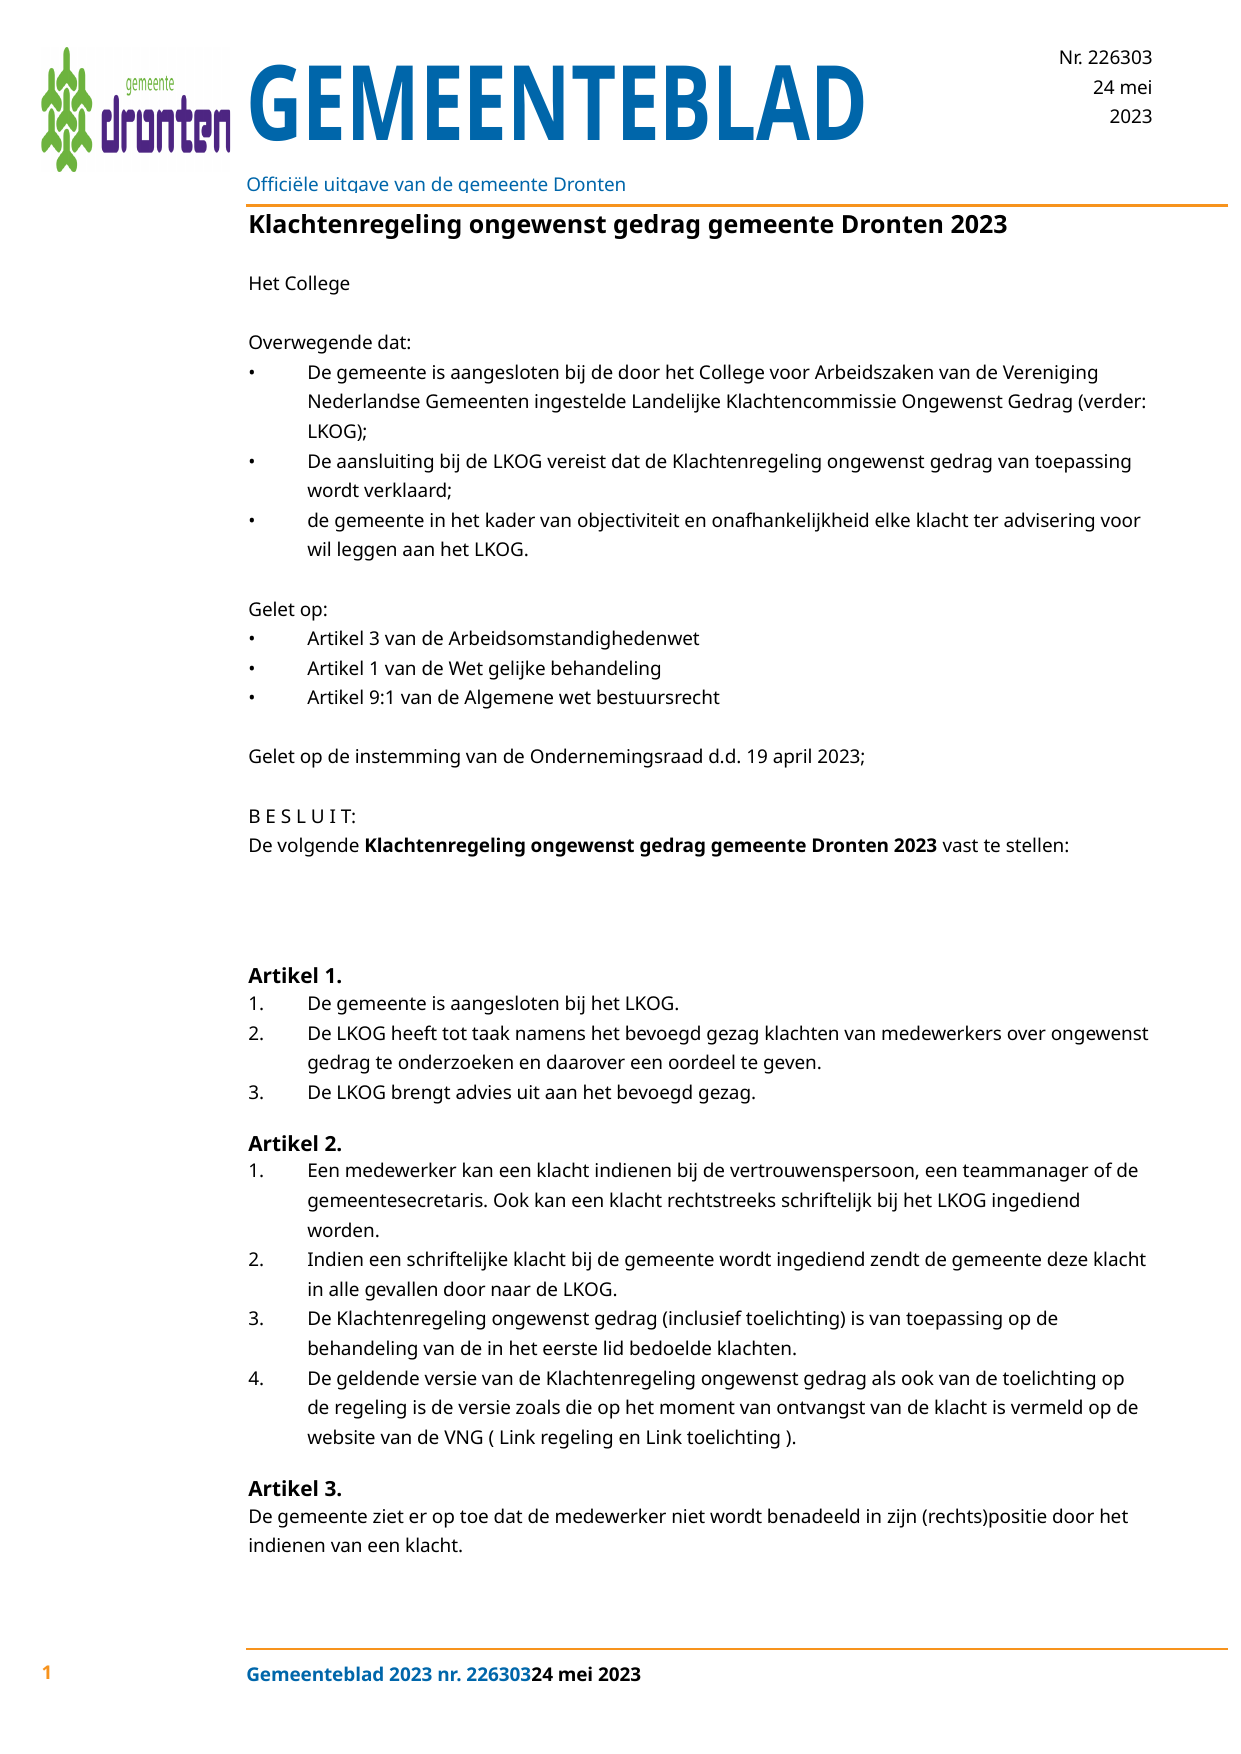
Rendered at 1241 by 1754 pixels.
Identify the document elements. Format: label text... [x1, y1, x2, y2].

list Een medewerker kan een klacht indienen bij de vertrouwenspersoon, een teammanager of de gemeentesecretaris. Ook kan een klacht rechtstreeks schriftelijk bij het LKOG ingediend worden. [248, 1158, 1152, 1243]
text Overwegende dat: [248, 329, 1152, 355]
list de gemeente in het kader van objectiviteit en onafhankelijkheid elke klacht ter advisering voor wil leggen aan het LKOG. [248, 507, 1152, 562]
list De gemeente is aangesloten bij de door het College voor Arbeidszaken van de Vereniging Nederlandse Gemeenten ingestelde Landelijke Klachtencommissie Ongewenst Gedrag (verder: LKOG); [248, 359, 1152, 444]
list Artikel 9:1 van de Algemene wet bestuursrecht [248, 684, 1152, 710]
text De gemeente ziet er op toe dat de medewerker niet wordt benadeeld in zijn (rechts)positie door het indienen van een klacht. [248, 1503, 1152, 1558]
list De gemeente is aangesloten bij het LKOG. [248, 990, 1152, 1016]
text Gelet op: [248, 596, 1152, 621]
list De LKOG heeft tot taak namens het bevoegd gezag klachten van medewerkers over ongewenst gedrag te onderzoeken en daarover een oordeel te geven. [248, 1020, 1152, 1075]
text Klachtenregeling ongewenst gedrag gemeente Dronten 2023 [248, 207, 1152, 241]
text B E S L U I T: [248, 803, 1152, 828]
list Artikel 1 van de Wet gelijke behandeling [248, 655, 1152, 681]
text Het College [248, 270, 1152, 296]
list De LKOG brengt advies uit aan het bevoegd gezag. [248, 1079, 1152, 1104]
list De aansluiting bij de LKOG vereist dat de Klachtenregeling ongewenst gedrag van toepassing wordt verklaard; [248, 448, 1152, 503]
text Gelet op de instemming van de Ondernemingsraad d.d. 19 april 2023; [248, 744, 1152, 769]
list De Klachtenregeling ongewenst gedrag (inclusief toelichting) is van toepassing op de behandeling van de in het eerste lid bedoelde klachten. [248, 1306, 1152, 1361]
text Artikel 3. [248, 1474, 1152, 1503]
text Artikel 1. [248, 962, 1152, 990]
list Artikel 3 van de Arbeidsomstandighedenwet [248, 625, 1152, 651]
list Indien een schriftelijke klacht bij de gemeente wordt ingediend zendt de gemeente deze klacht in alle gevallen door naar de LKOG. [248, 1246, 1152, 1302]
text De volgende Klachtenregeling ongewenst gedrag gemeente Dronten 2023 vast te stellen: [248, 832, 1152, 858]
text Artikel 2. [248, 1129, 1152, 1158]
list De geldende versie van de Klachtenregeling ongewenst gedrag als ook van de toelichting op de regeling is de versie zoals die op het moment van ontvangst van de klacht is vermeld op de website van de VNG ( Link regeling en Link toelichting ). [248, 1365, 1152, 1450]
picture [41, 47, 231, 172]
